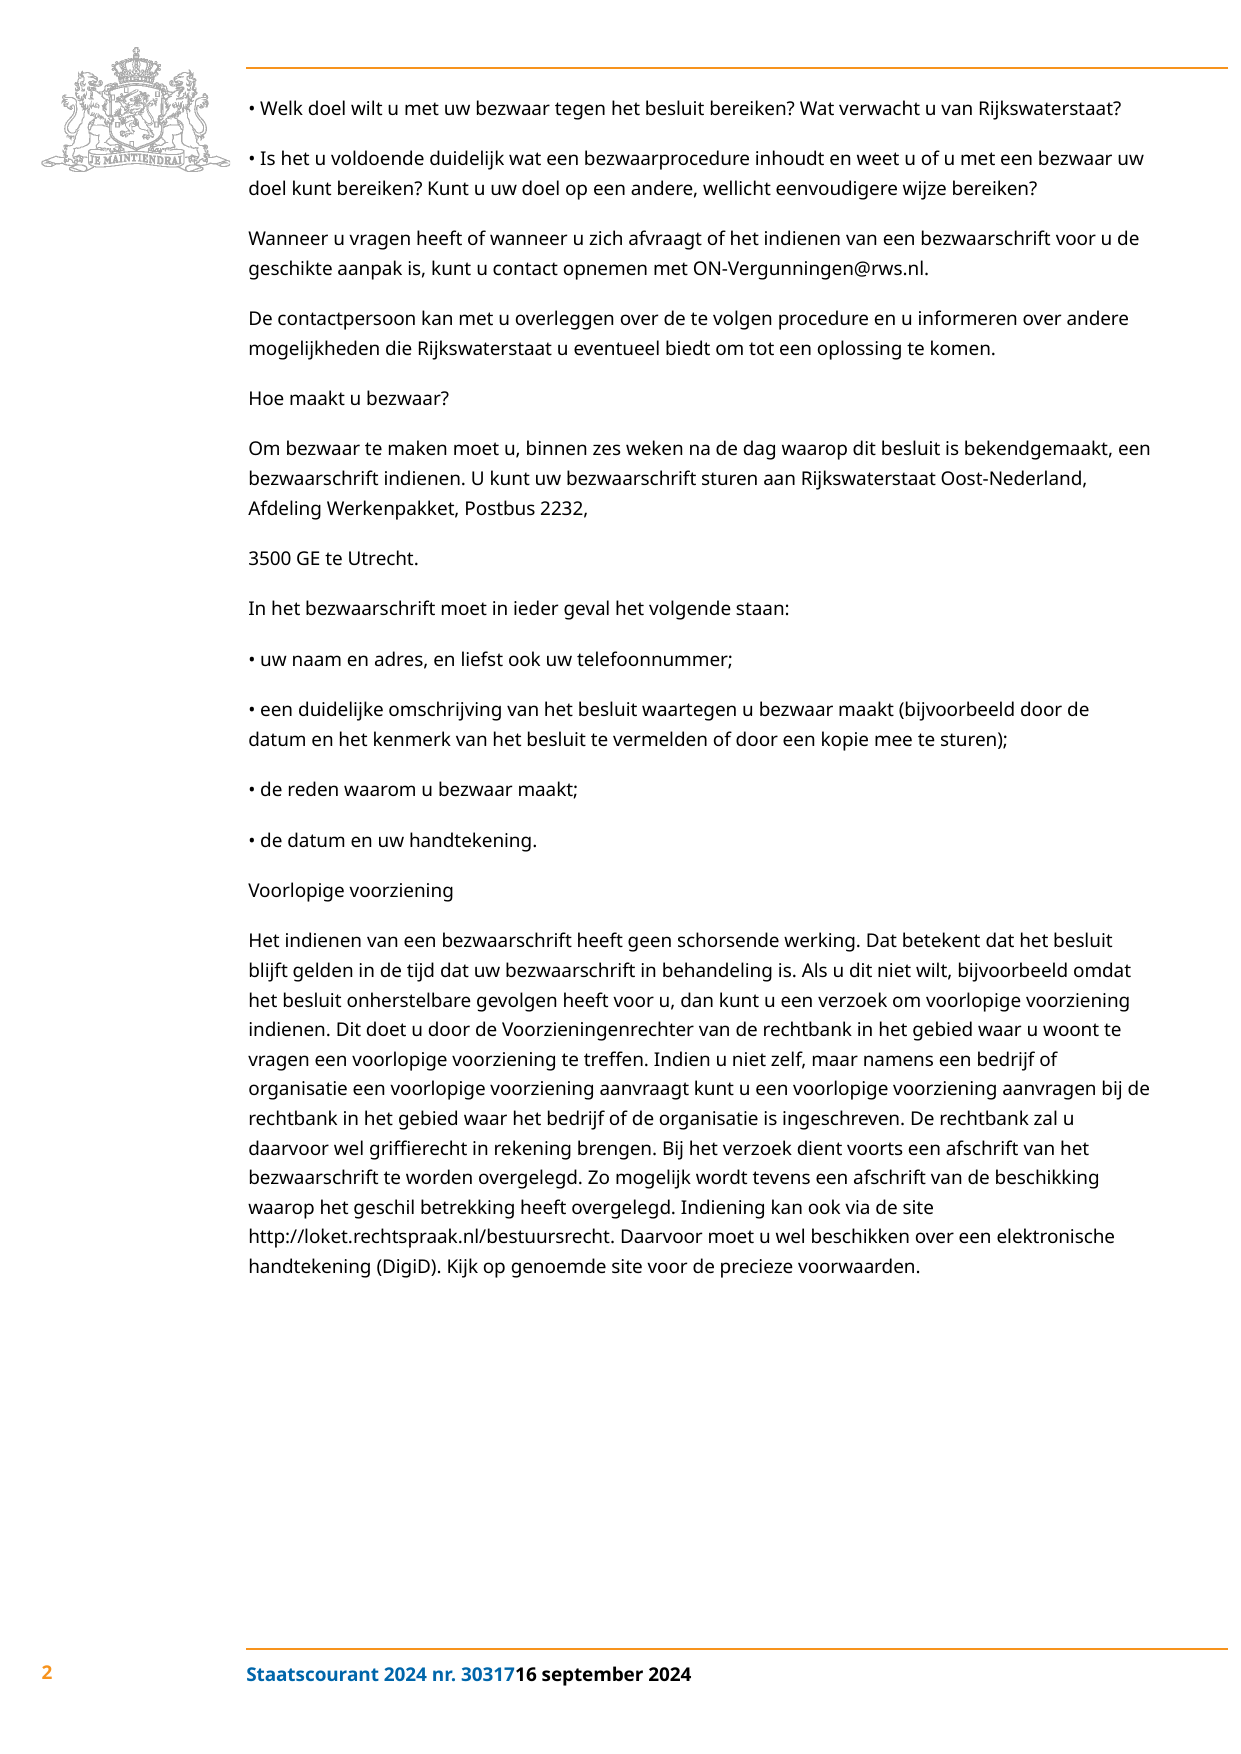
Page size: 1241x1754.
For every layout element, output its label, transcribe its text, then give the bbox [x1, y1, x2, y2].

text • de reden waarom u bezwaar maakt; [248, 776, 1152, 802]
text • de datum en uw handtekening. [248, 827, 1152, 853]
text Het indienen van een bezwaarschrift heeft geen schorsende werking. Dat betekent dat het besluit blijft gelden in de tijd dat uw bezwaarschrift in behandeling is. Als u dit niet wilt, bijvoorbeeld omdat het besluit onherstelbare gevolgen heeft voor u, dan kunt u een verzoek om voorlopige voorziening indienen. Dit doet u door de Voorzieningenrechter van de rechtbank in het gebied waar u woont te vragen een voorlopige voorziening te treffen. Indien u niet zelf, maar namens een bedrijf of organisatie een voorlopige voorziening aanvraagt kunt u een voorlopige voorziening aanvragen bij de rechtbank in het gebied waar het bedrijf of de organisatie is ingeschreven. De rechtbank zal u daarvoor wel griffierecht in rekening brengen. Bij het verzoek dient voorts een afschrift van het bezwaarschrift te worden overgelegd. Zo mogelijk wordt tevens een afschrift van de beschikking waarop het geschil betrekking heeft overgelegd. Indiening kan ook via de site http://loket.rechtspraak.nl/bestuursrecht. Daarvoor moet u wel beschikken over een elektronische handtekening (DigiD). Kijk op genoemde site voor de precieze voorwaarden. [248, 928, 1152, 1279]
text 3500 GE te Utrecht. [248, 545, 1152, 571]
text Voorlopige voorziening [248, 877, 1152, 903]
text Wanneer u vragen heeft of wanneer u zich afvraagt of het indienen van een bezwaarschrift voor u de geschikte aanpak is, kunt u contact opnemen met ON-Vergunningen@rws.nl. [248, 225, 1152, 281]
text • een duidelijke omschrijving van het besluit waartegen u bezwaar maakt (bijvoorbeeld door de datum en het kenmerk van het besluit te vermelden of door een kopie mee te sturen); [248, 696, 1152, 752]
picture [41, 47, 231, 172]
text Om bezwaar te maken moet u, binnen zes weken na de dag waarop dit besluit is bekendgemaakt, een bezwaarschrift indienen. U kunt uw bezwaarschrift sturen aan Rijkswaterstaat Oost-Nederland, Afdeling Werkenpakket, Postbus 2232, [248, 436, 1152, 521]
text • uw naam en adres, en liefst ook uw telefoonnummer; [248, 646, 1152, 672]
text In het bezwaarschrift moet in ieder geval het volgende staan: [248, 596, 1152, 621]
text • Is het u voldoende duidelijk wat een bezwaarprocedure inhoudt en weet u of u met een bezwaar uw doel kunt bereiken? Kunt u uw doel op een andere, wellicht eenvoudigere wijze bereiken? [248, 145, 1152, 201]
text De contactpersoon kan met u overleggen over de te volgen procedure en u informeren over andere mogelijkheden die Rijkswaterstaat u eventueel biedt om tot een oplossing te komen. [248, 305, 1152, 361]
text Hoe maakt u bezwaar? [248, 385, 1152, 411]
text • Welk doel wilt u met uw bezwaar tegen het besluit bereiken? Wat verwacht u van Rijkswaterstaat? [248, 95, 1152, 121]
